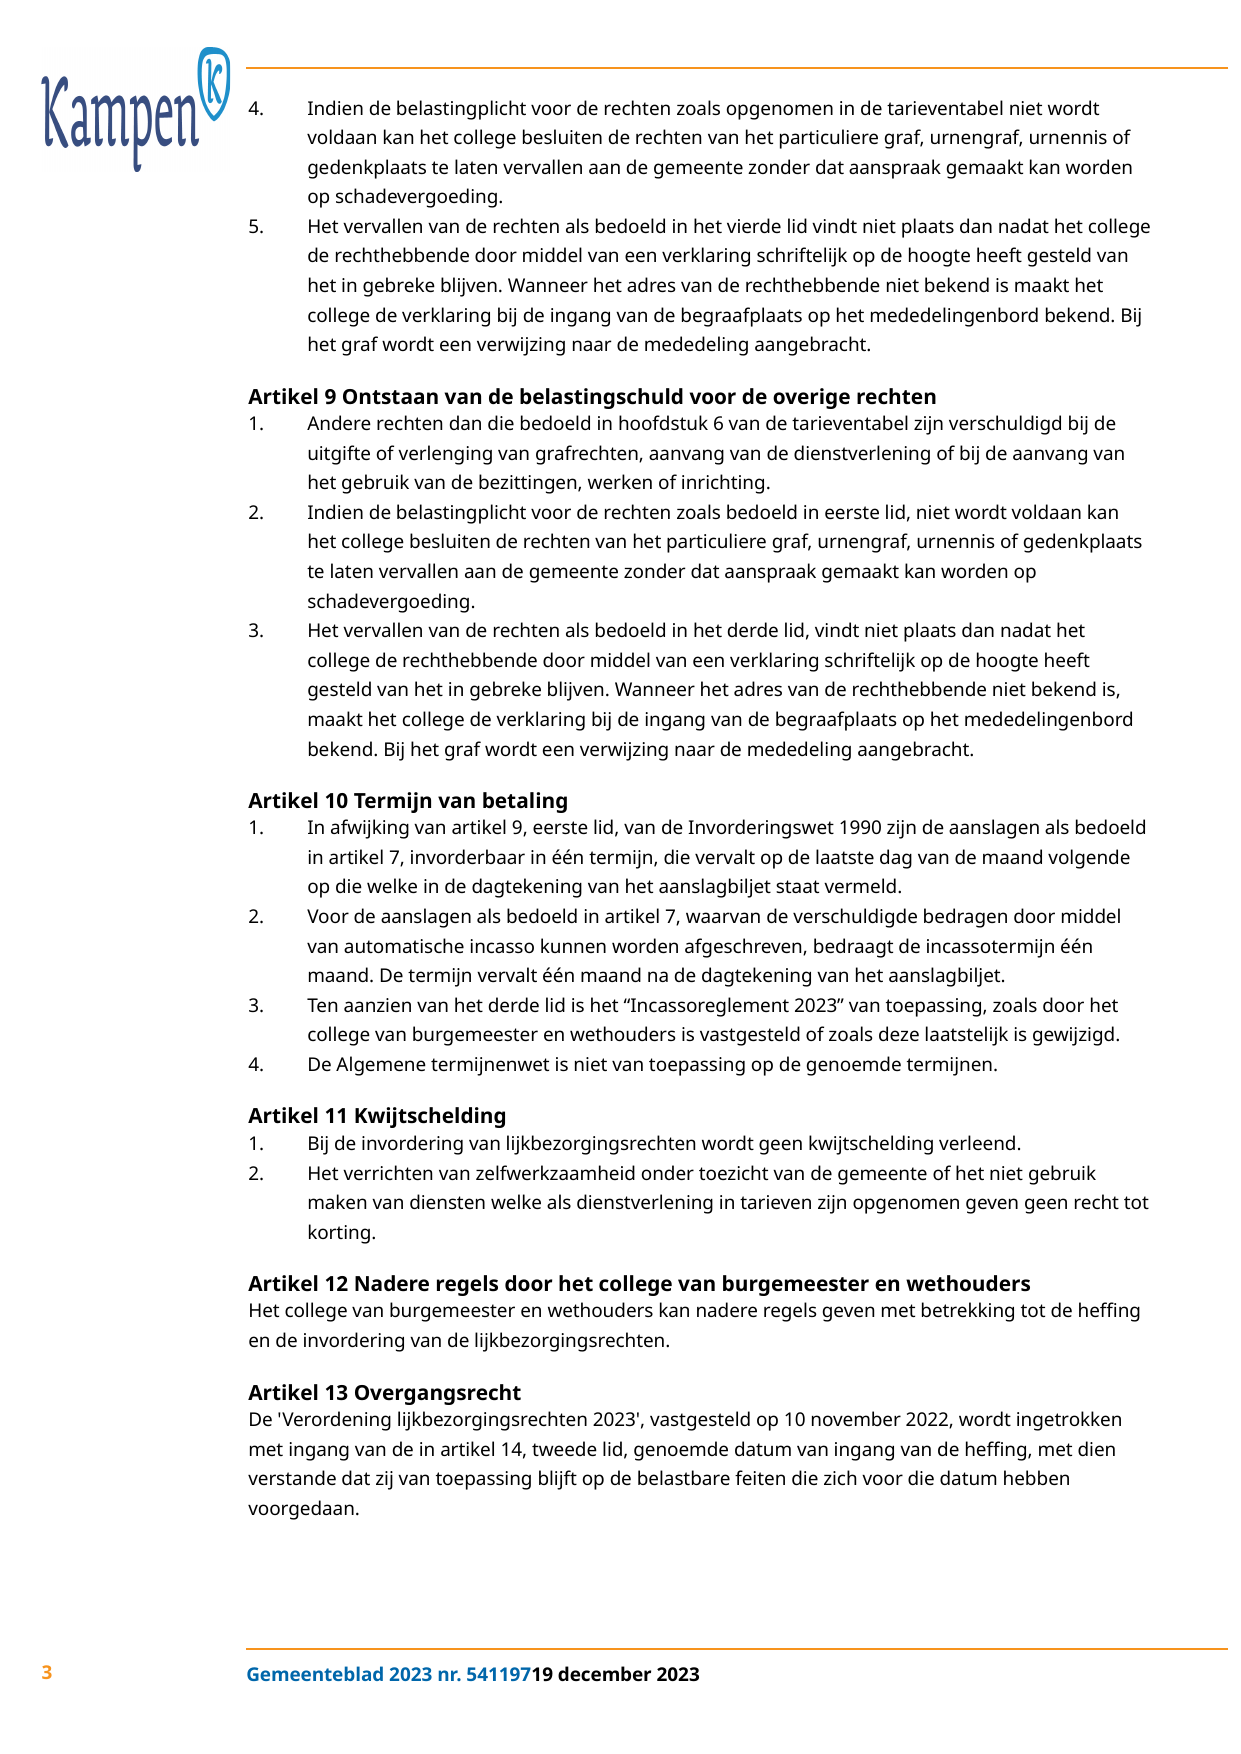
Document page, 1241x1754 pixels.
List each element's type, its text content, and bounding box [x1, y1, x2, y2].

list De Algemene termijnenwet is niet van toepassing op de genoemde termijnen. [248, 1051, 1152, 1077]
list In afwijking van artikel 9, eerste lid, van de Invorderingswet 1990 zijn de aanslagen als bedoeld in artikel 7, invorderbaar in één termijn, die vervalt op de laatste dag van de maand volgende op die welke in de dagtekening van het aanslagbiljet staat vermeld. [248, 814, 1152, 899]
list Het vervallen van de rechten als bedoeld in het vierde lid vindt niet plaats dan nadat het college de rechthebbende door middel van een verklaring schriftelijk op de hoogte heeft gesteld van het in gebreke blijven. Wanneer het adres van de rechthebbende niet bekend is maakt het college de verklaring bij de ingang van de begraafplaats op het mededelingenbord bekend. Bij het graf wordt een verwijzing naar de mededeling aangebracht. [248, 213, 1152, 357]
list Het vervallen van de rechten als bedoeld in het derde lid, vindt niet plaats dan nadat het college de rechthebbende door middel van een verklaring schriftelijk op de hoogte heeft gesteld van het in gebreke blijven. Wanneer het adres van de rechthebbende niet bekend is, maakt het college de verklaring bij de ingang van de begraafplaats op het mededelingenbord bekend. Bij het graf wordt een verwijzing naar de mededeling aangebracht. [248, 617, 1152, 761]
list Andere rechten dan die bedoeld in hoofdstuk 6 van de tarieventabel zijn verschuldigd bij de uitgifte of verlenging van grafrechten, aanvang van de dienstverlening of bij de aanvang van het gebruik van de bezittingen, werken of inrichting. [248, 410, 1152, 495]
text Het college van burgemeester en wethouders kan nadere regels geven met betrekking tot de heffing en de invordering van de lijkbezorgingsrechten. [248, 1298, 1152, 1353]
list Ten aanzien van het derde lid is het “Incassoreglement 2023” van toepassing, zoals door het college van burgemeester en wethouders is vastgesteld of zoals deze laatstelijk is gewijzigd. [248, 992, 1152, 1047]
text Artikel 10 Termijn van betaling [248, 786, 1152, 814]
text Artikel 13 Overgangsrecht [248, 1378, 1152, 1406]
list Het verrichten van zelfwerkzaamheid onder toezicht van de gemeente of het niet gebruik maken van diensten welke als dienstverlening in tarieven zijn opgenomen geven geen recht tot korting. [248, 1160, 1152, 1244]
list Indien de belastingplicht voor de rechten zoals bedoeld in eerste lid, niet wordt voldaan kan het college besluiten de rechten van het particuliere graf, urnengraf, urnennis of gedenkplaats te laten vervallen aan de gemeente zonder dat aanspraak gemaakt kan worden op schadevergoeding. [248, 499, 1152, 613]
picture [41, 47, 231, 172]
text De 'Verordening lijkbezorgingsrechten 2023', vastgesteld op 10 november 2022, wordt ingetrokken met ingang van de in artikel 14, tweede lid, genoemde datum van ingang van de heffing, met dien verstande dat zij van toepassing blijft op de belastbare feiten die zich voor die datum hebben voorgedaan. [248, 1406, 1152, 1521]
list Bij de invordering van lijkbezorgingsrechten wordt geen kwijtschelding verleend. [248, 1130, 1152, 1156]
text Artikel 12 Nadere regels door het college van burgemeester en wethouders [248, 1269, 1152, 1298]
text Artikel 9 Ontstaan van de belastingschuld voor de overige rechten [248, 382, 1152, 410]
list Indien de belastingplicht voor de rechten zoals opgenomen in de tarieventabel niet wordt voldaan kan het college besluiten de rechten van het particuliere graf, urnengraf, urnennis of gedenkplaats te laten vervallen aan de gemeente zonder dat aanspraak gemaakt kan worden op schadevergoeding. [248, 95, 1152, 209]
list Voor de aanslagen als bedoeld in artikel 7, waarvan de verschuldigde bedragen door middel van automatische incasso kunnen worden afgeschreven, bedraagt de incassotermijn één maand. De termijn vervalt één maand na de dagtekening van het aanslagbiljet. [248, 903, 1152, 988]
text Artikel 11 Kwijtschelding [248, 1102, 1152, 1130]
